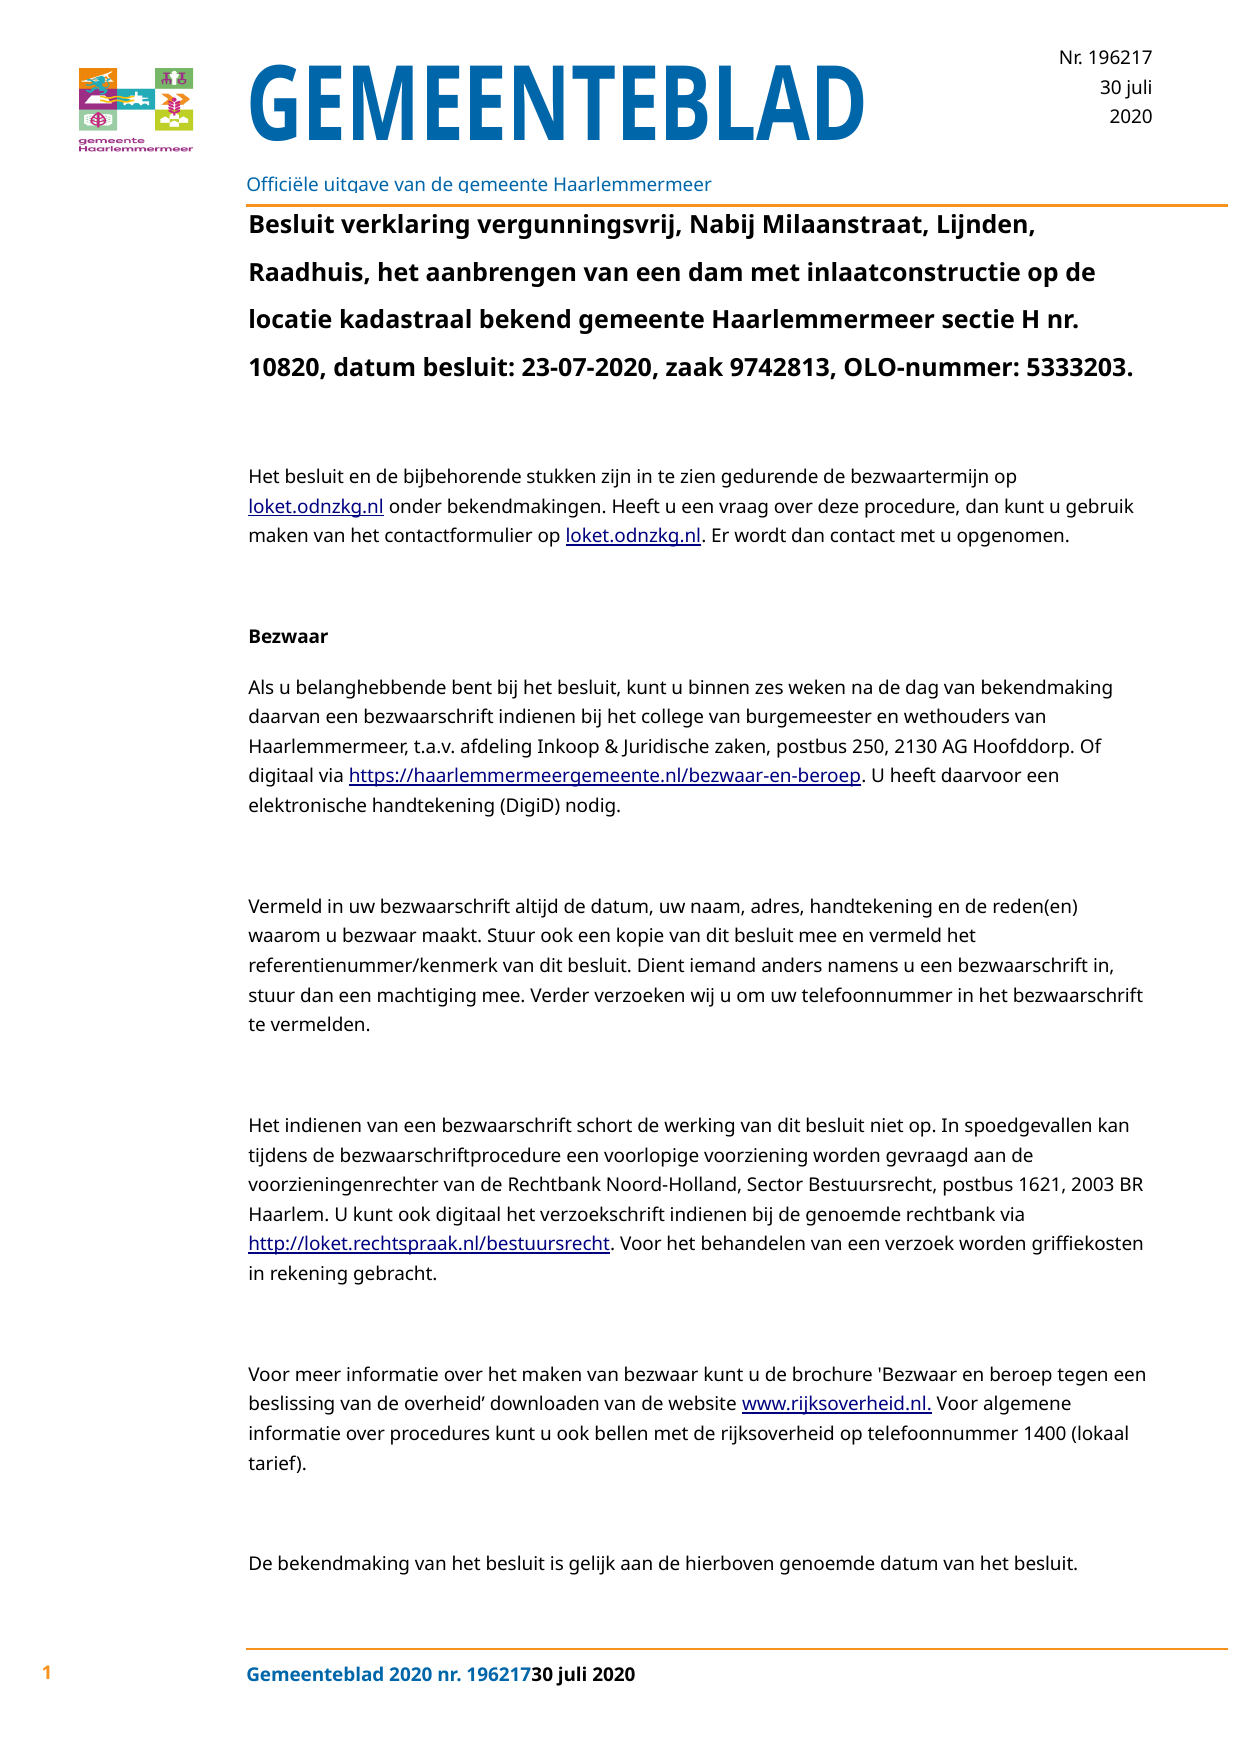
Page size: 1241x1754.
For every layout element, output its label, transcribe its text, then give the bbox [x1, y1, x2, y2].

text Besluit verklaring vergunningsvrij, Nabij Milaanstraat, Lijnden, Raadhuis, het aanbrengen van een dam met inlaatconstructie op de locatie kadastraal bekend gemeente Haarlemmermeer sectie H nr. 10820, datum besluit: 23-07-2020, zaak 9742813, OLO-nummer: 5333203. [248, 207, 1152, 384]
text De bekendmaking van het besluit is gelijk aan de hierboven genoemde datum van het besluit. [248, 1551, 1152, 1576]
text Het indienen van een bezwaarschrift schort de werking van dit besluit niet op. In spoedgevallen kan tijdens de bezwaarschriftprocedure een voorlopige voorziening worden gevraagd aan de voorzieningenrechter van de Rechtbank Noord-Holland, Sector Bestuursrecht, postbus 1621, 2003 BR Haarlem. U kunt ook digitaal het verzoekschrift indienen bij de genoemde rechtbank via http://loket.rechtspraak.nl/bestuursrecht. Voor het behandelen van een verzoek worden griffiekosten in rekening gebracht. [248, 1112, 1152, 1286]
text Het besluit en de bijbehorende stukken zijn in te zien gedurende de bezwaartermijn op loket.odnzkg.nl onder bekendmakingen. Heeft u een vraag over deze procedure, dan kunt u gebruik maken van het contactformulier op loket.odnzkg.nl. Er wordt dan contact met u opgenomen. [248, 463, 1152, 548]
text Vermeld in uw bezwaarschrift altijd de datum, uw naam, adres, handtekening en de reden(en) waarom u bezwaar maakt. Stuur ook een kopie van dit besluit mee en vermeld het referentienummer/kenmerk van dit besluit. Dient iemand anders namens u een bezwaarschrift in, stuur dan een machtiging mee. Verder verzoeken wij u om uw telefoonnummer in het bezwaarschrift te vermelden. [248, 893, 1152, 1037]
picture [41, 47, 231, 172]
text Bezwaar [248, 623, 1152, 649]
text Als u belanghebbende bent bij het besluit, kunt u binnen zes weken na de dag van bekendmaking daarvan een bezwaarschrift indienen bij het college van burgemeester en wethouders van Haarlemmermeer, t.a.v. afdeling Inkoop & Juridische zaken, postbus 250, 2130 AG Hoofddorp. Of digitaal via https://haarlemmermeergemeente.nl/bezwaar-en-beroep. U heeft daarvoor een elektronische handtekening (DigiD) nodig. [248, 674, 1152, 818]
text Voor meer informatie over het maken van bezwaar kunt u de brochure 'Bezwaar en beroep tegen een beslissing van de overheid’ downloaden van de website www.rijksoverheid.nl. Voor algemene informatie over procedures kunt u ook bellen met de rijksoverheid op telefoonnummer 1400 (lokaal tarief). [248, 1361, 1152, 1476]
